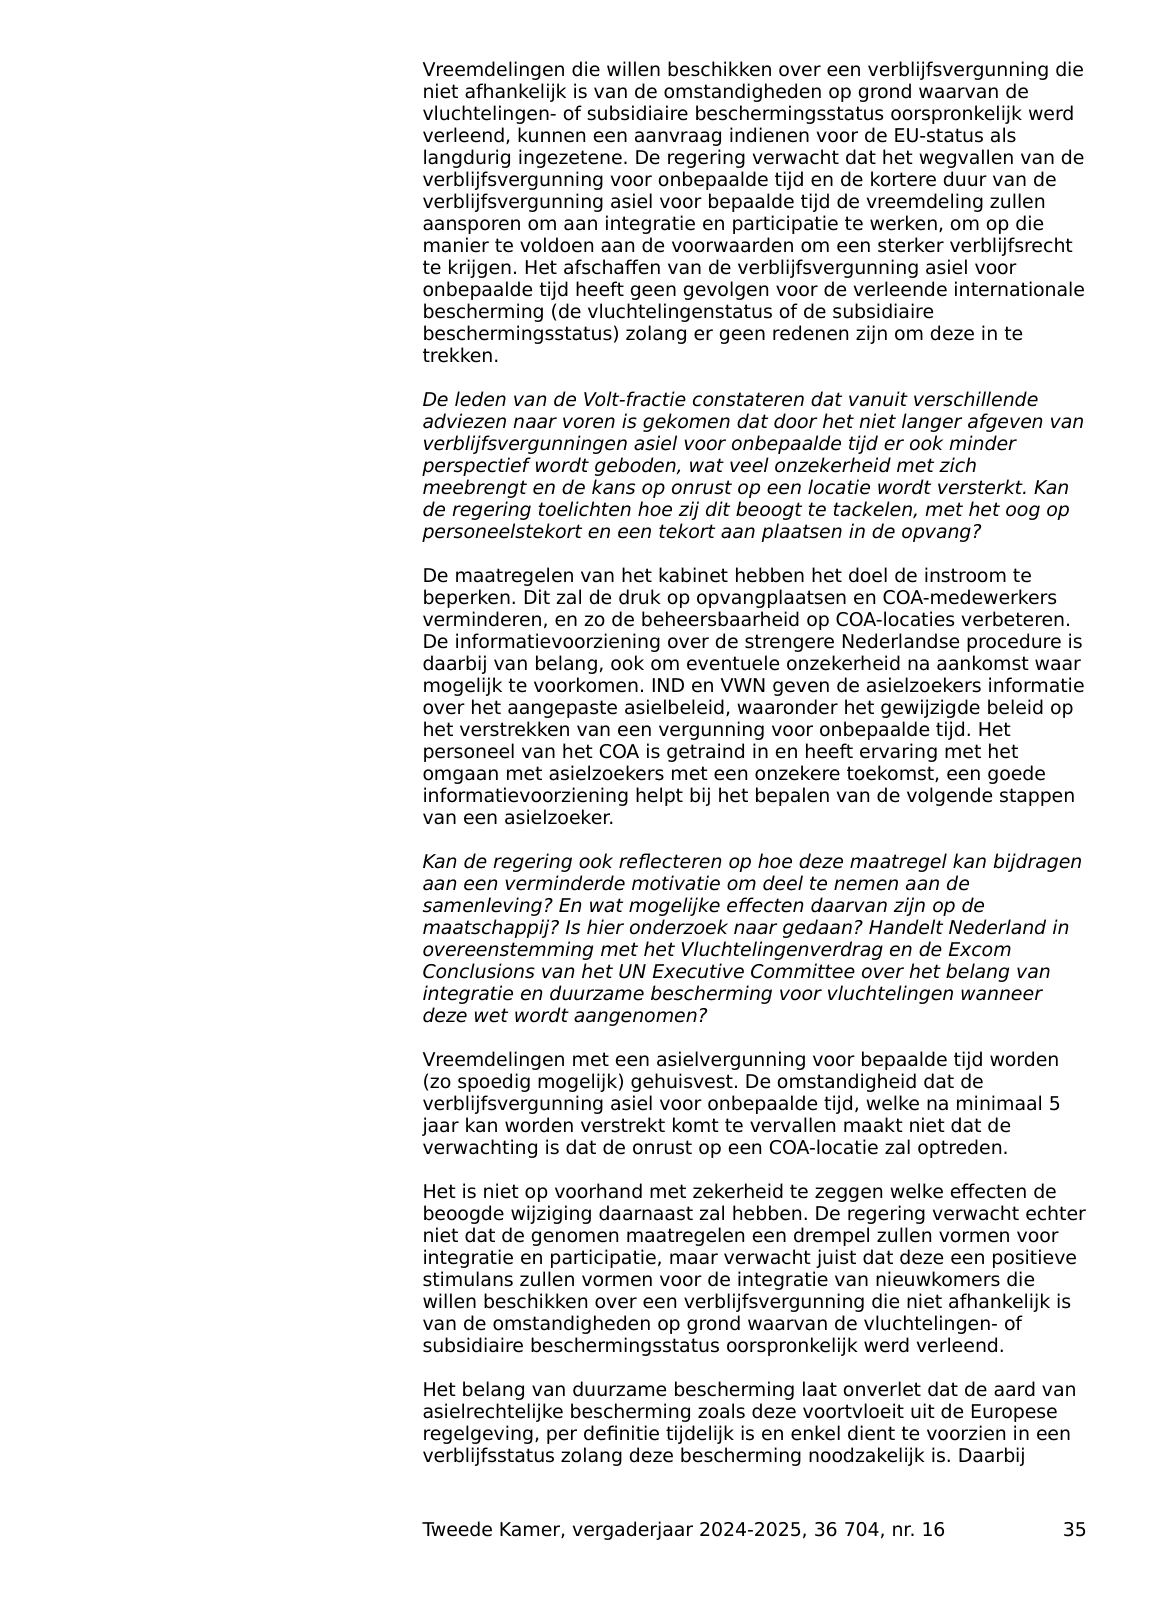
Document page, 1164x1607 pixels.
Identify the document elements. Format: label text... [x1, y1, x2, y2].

text Vreemdelingen die willen beschikken over een verblijfsvergunning die niet afhankelijk is van de omstandigheden op grond waarvan de vluchtelingen- of subsidiaire beschermingsstatus oorspronkelijk werd verleend, kunnen een aanvraag indienen voor de EU-status als langdurig ingezetene. De regering verwacht dat het wegvallen van de verblijfsvergunning voor onbepaalde tijd en de kortere duur van de verblijfsvergunning asiel voor bepaalde tijd de vreemdeling zullen aansporen om aan integratie en participatie te werken, om op die manier te voldoen aan de voorwaarden om een sterker verblijfsrecht te krijgen. Het afschaffen van de verblijfsvergunning asiel voor onbepaalde tijd heeft geen gevolgen voor de verleende internationale bescherming (de vluchtelingenstatus of de subsidiaire beschermingsstatus) zolang er geen redenen zijn om deze in te trekken. [422, 59, 1087, 367]
text Vreemdelingen met een asielvergunning voor bepaalde tijd worden (zo spoedig mogelijk) gehuisvest. De omstandigheid dat de verblijfsvergunning asiel voor onbepaalde tijd, welke na minimaal 5 jaar kan worden verstrekt komt te vervallen maakt niet dat de verwachting is dat de onrust op een COA-locatie zal optreden. [422, 1049, 1087, 1159]
text De maatregelen van het kabinet hebben het doel de instroom te beperken. Dit zal de druk op opvangplaatsen en COA-medewerkers verminderen, en zo de beheersbaarheid op COA-locaties verbeteren. De informatievoorziening over de strengere Nederlandse procedure is daarbij van belang, ook om eventuele onzekerheid na aankomst waar mogelijk te voorkomen. IND en VWN geven de asielzoekers informatie over het aangepaste asielbeleid, waaronder het gewijzigde beleid op het verstrekken van een vergunning voor onbepaalde tijd. Het personeel van het COA is getraind in en heeft ervaring met het omgaan met asielzoekers met een onzekere toekomst, een goede informatievoorziening helpt bij het bepalen van de volgende stappen van een asielzoeker. [422, 565, 1087, 829]
text Het belang van duurzame bescherming laat onverlet dat de aard van asielrechtelijke bescherming zoals deze voortvloeit uit de Europese regelgeving, per definitie tijdelijk is en enkel dient te voorzien in een verblijfsstatus zolang deze bescherming noodzakelijk is. Daarbij [422, 1379, 1087, 1467]
text Het is niet op voorhand met zekerheid te zeggen welke effecten de beoogde wijziging daarnaast zal hebben. De regering verwacht echter niet dat de genomen maatregelen een drempel zullen vormen voor integratie en participatie, maar verwacht juist dat deze een positieve stimulans zullen vormen voor de integratie van nieuwkomers die willen beschikken over een verblijfsvergunning die niet afhankelijk is van de omstandigheden op grond waarvan de vluchtelingen- of subsidiaire beschermingsstatus oorspronkelijk werd verleend. [422, 1181, 1087, 1357]
text Kan de regering ook reflecteren op hoe deze maatregel kan bijdragen aan een verminderde motivatie om deel te nemen aan de samenleving? En wat mogelijke effecten daarvan zijn op de maatschappij? Is hier onderzoek naar gedaan? Handelt Nederland in overeenstemming met het Vluchtelingenverdrag en de Excom Conclusions van het UN Executive Committee over het belang van integratie en duurzame bescherming voor vluchtelingen wanneer deze wet wordt aangenomen? [422, 851, 1087, 1027]
text De leden van de Volt-fractie constateren dat vanuit verschillende adviezen naar voren is gekomen dat door het niet langer afgeven van verblijfsvergunningen asiel voor onbepaalde tijd er ook minder perspectief wordt geboden, wat veel onzekerheid met zich meebrengt en de kans op onrust op een locatie wordt versterkt. Kan de regering toelichten hoe zij dit beoogt te tackelen, met het oog op personeelstekort en een tekort aan plaatsen in de opvang? [422, 389, 1087, 543]
